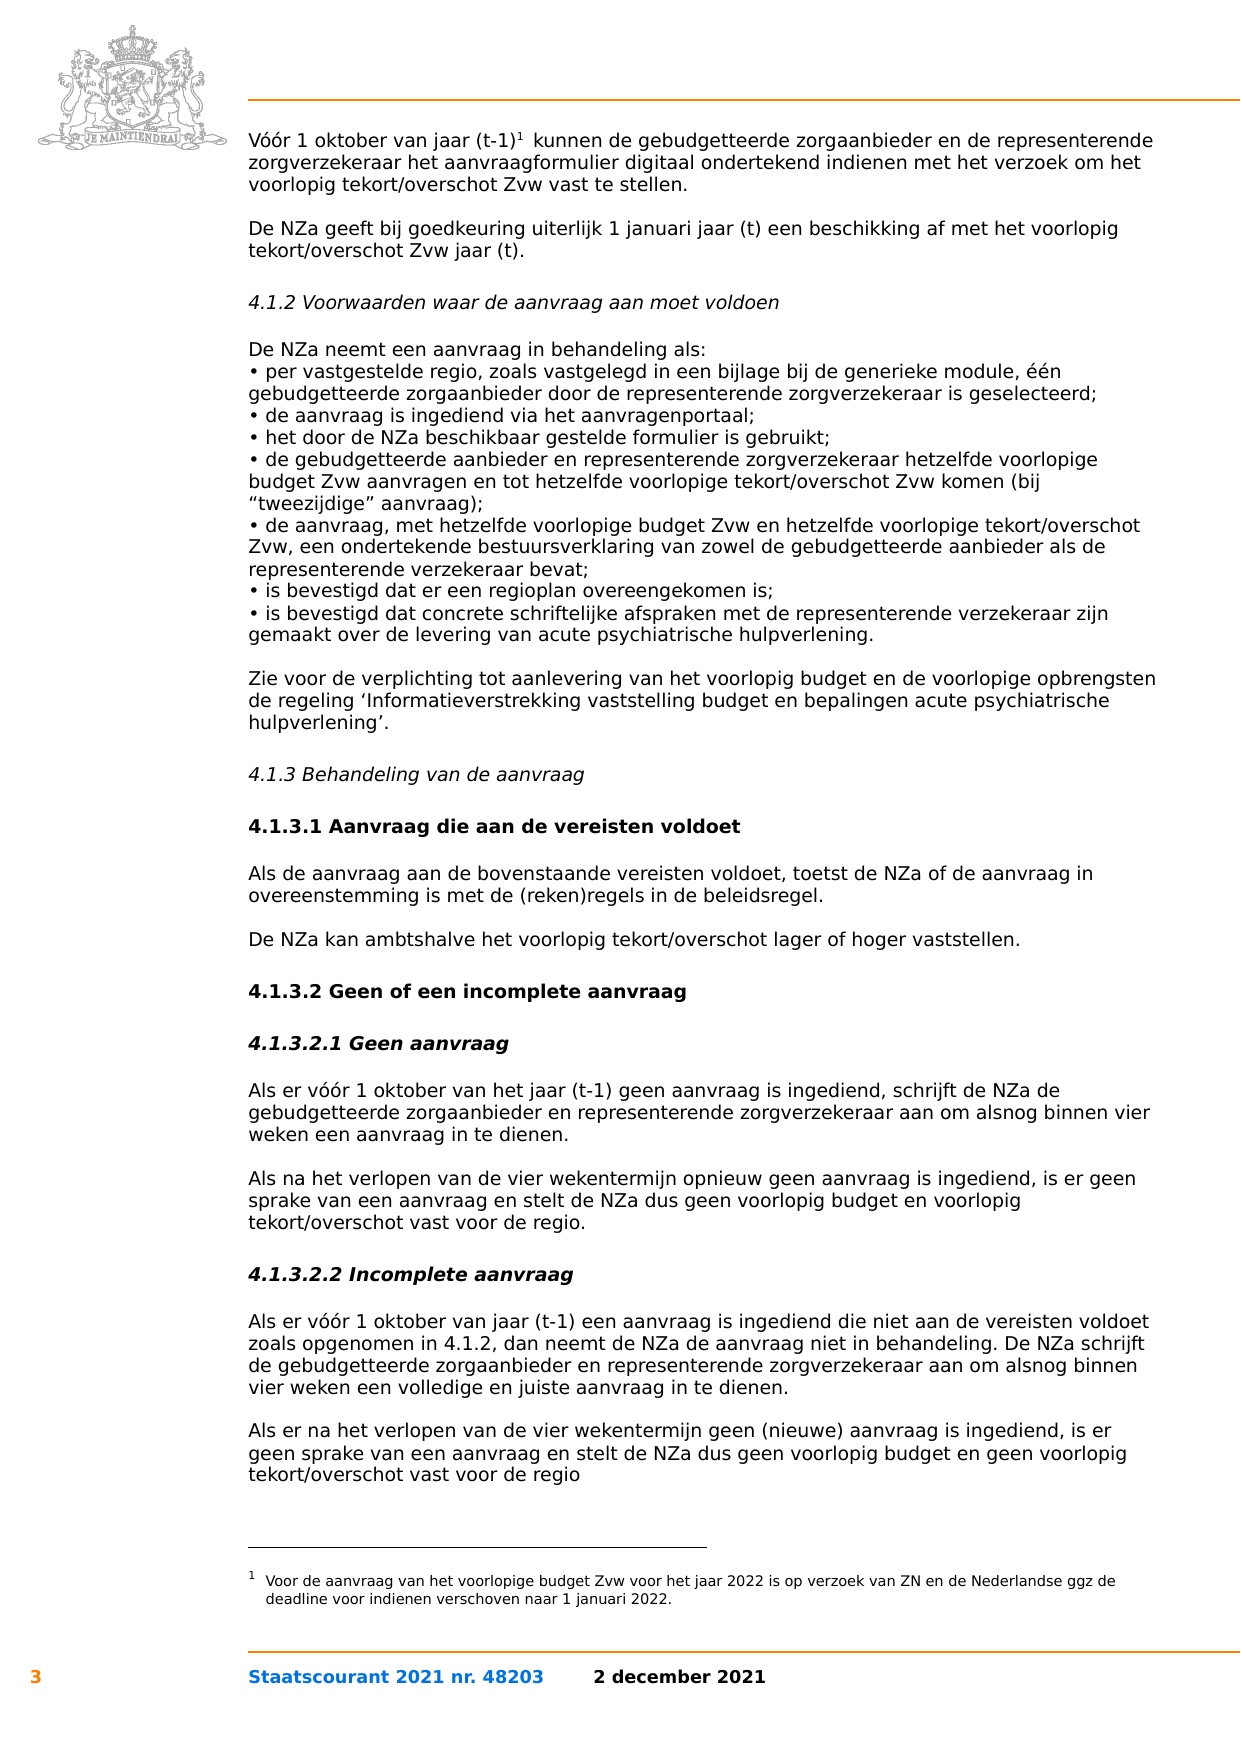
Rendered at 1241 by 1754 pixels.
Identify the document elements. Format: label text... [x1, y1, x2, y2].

text • is bevestigd dat concrete schriftelijke afspraken met de representerende verzekeraar zijn gemaakt over de levering van acute psychiatrische hulpverlening. [248, 602, 1163, 646]
text Als na het verlopen van de vier wekentermijn opnieuw geen aanvraag is ingediend, is er geen sprake van een aanvraag en stelt de NZa dus geen voorlopig budget en voorlopig tekort/overschot vast voor de regio. [248, 1168, 1163, 1234]
text Als de aanvraag aan de bovenstaande vereisten voldoet, toetst de NZa of de aanvraag in overeenstemming is met de (reken)regels in de beleidsregel. [248, 863, 1163, 907]
subtitle 4.1.3 Behandeling van de aanvraag [248, 764, 1163, 786]
text • het door de NZa beschikbaar gestelde formulier is gebruikt; [248, 427, 1163, 448]
subtitle 4.1.3.2 Geen of een incomplete aanvraag [248, 981, 1163, 1003]
subtitle 4.1.3.2.2 Incomplete aanvraag [248, 1264, 1163, 1286]
text • is bevestigd dat er een regioplan overeengekomen is; [248, 580, 1163, 602]
subtitle 4.1.3.2.1 Geen aanvraag [248, 1033, 1163, 1055]
subtitle 4.1.3.1 Aanvraag die aan de vereisten voldoet [248, 816, 1163, 838]
text Als er na het verlopen van de vier wekentermijn geen (nieuwe) aanvraag is ingediend, is er geen sprake van een aanvraag en stelt de NZa dus geen voorlopig budget en geen voorlopig tekort/overschot vast voor de regio [248, 1420, 1163, 1486]
text • de gebudgetteerde aanbieder en representerende zorgverzekeraar hetzelfde voorlopige budget Zvw aanvragen en tot hetzelfde voorlopige tekort/overschot Zvw komen (bij “tweezijdige” aanvraag); [248, 448, 1163, 514]
text Voor de aanvraag van het voorlopige budget Zvw voor het jaar 2022 is op verzoek van ZN en de Nederlandse ggz de deadline voor indienen verschoven naar 1 januari 2022. [248, 1569, 1163, 1608]
text • de aanvraag, met hetzelfde voorlopige budget Zvw en hetzelfde voorlopige tekort/overschot Zvw, een ondertekende bestuursverklaring van zowel de gebudgetteerde aanbieder als de representerende verzekeraar bevat; [248, 514, 1163, 580]
subtitle 4.1.2 Voorwaarden waar de aanvraag aan moet voldoen [248, 292, 1163, 314]
text De NZa neemt een aanvraag in behandeling als: [248, 339, 1163, 361]
text Vóór 1 oktober van jaar (t-1) kunnen de gebudgetteerde zorgaanbieder en de representerende zorgverzekeraar het aanvraagformulier digitaal ondertekend indienen met het verzoek om het voorlopig tekort/overschot Zvw vast te stellen. [248, 130, 1163, 196]
text • per vastgestelde regio, zoals vastgelegd in een bijlage bij de generieke module, één gebudgetteerde zorgaanbieder door de representerende zorgverzekeraar is geselecteerd; [248, 361, 1163, 404]
text Zie voor de verplichting tot aanlevering van het voorlopig budget en de voorlopige opbrengsten de regeling ‘Informatieverstrekking vaststelling budget en bepalingen acute psychiatrische hulpverlening’. [248, 668, 1163, 734]
text • de aanvraag is ingediend via het aanvragenportaal; [248, 404, 1163, 427]
text De NZa geeft bij goedkeuring uiterlijk 1 januari jaar (t) een beschikking af met het voorlopig tekort/overschot Zvw jaar (t). [248, 218, 1163, 262]
text Als er vóór 1 oktober van jaar (t-1) een aanvraag is ingediend die niet aan de vereisten voldoet zoals opgenomen in 4.1.2, dan neemt de NZa de aanvraag niet in behandeling. De NZa schrijft de gebudgetteerde zorgaanbieder en representerende zorgverzekeraar aan om alsnog binnen vier weken een volledige en juiste aanvraag in te dienen. [248, 1311, 1163, 1398]
text Als er vóór 1 oktober van het jaar (t-1) geen aanvraag is ingediend, schrijft de NZa de gebudgetteerde zorgaanbieder en representerende zorgverzekeraar aan om alsnog binnen vier weken een aanvraag in te dienen. [248, 1080, 1163, 1146]
picture [38, 25, 227, 150]
text De NZa kan ambtshalve het voorlopig tekort/overschot lager of hoger vaststellen. [248, 929, 1163, 951]
